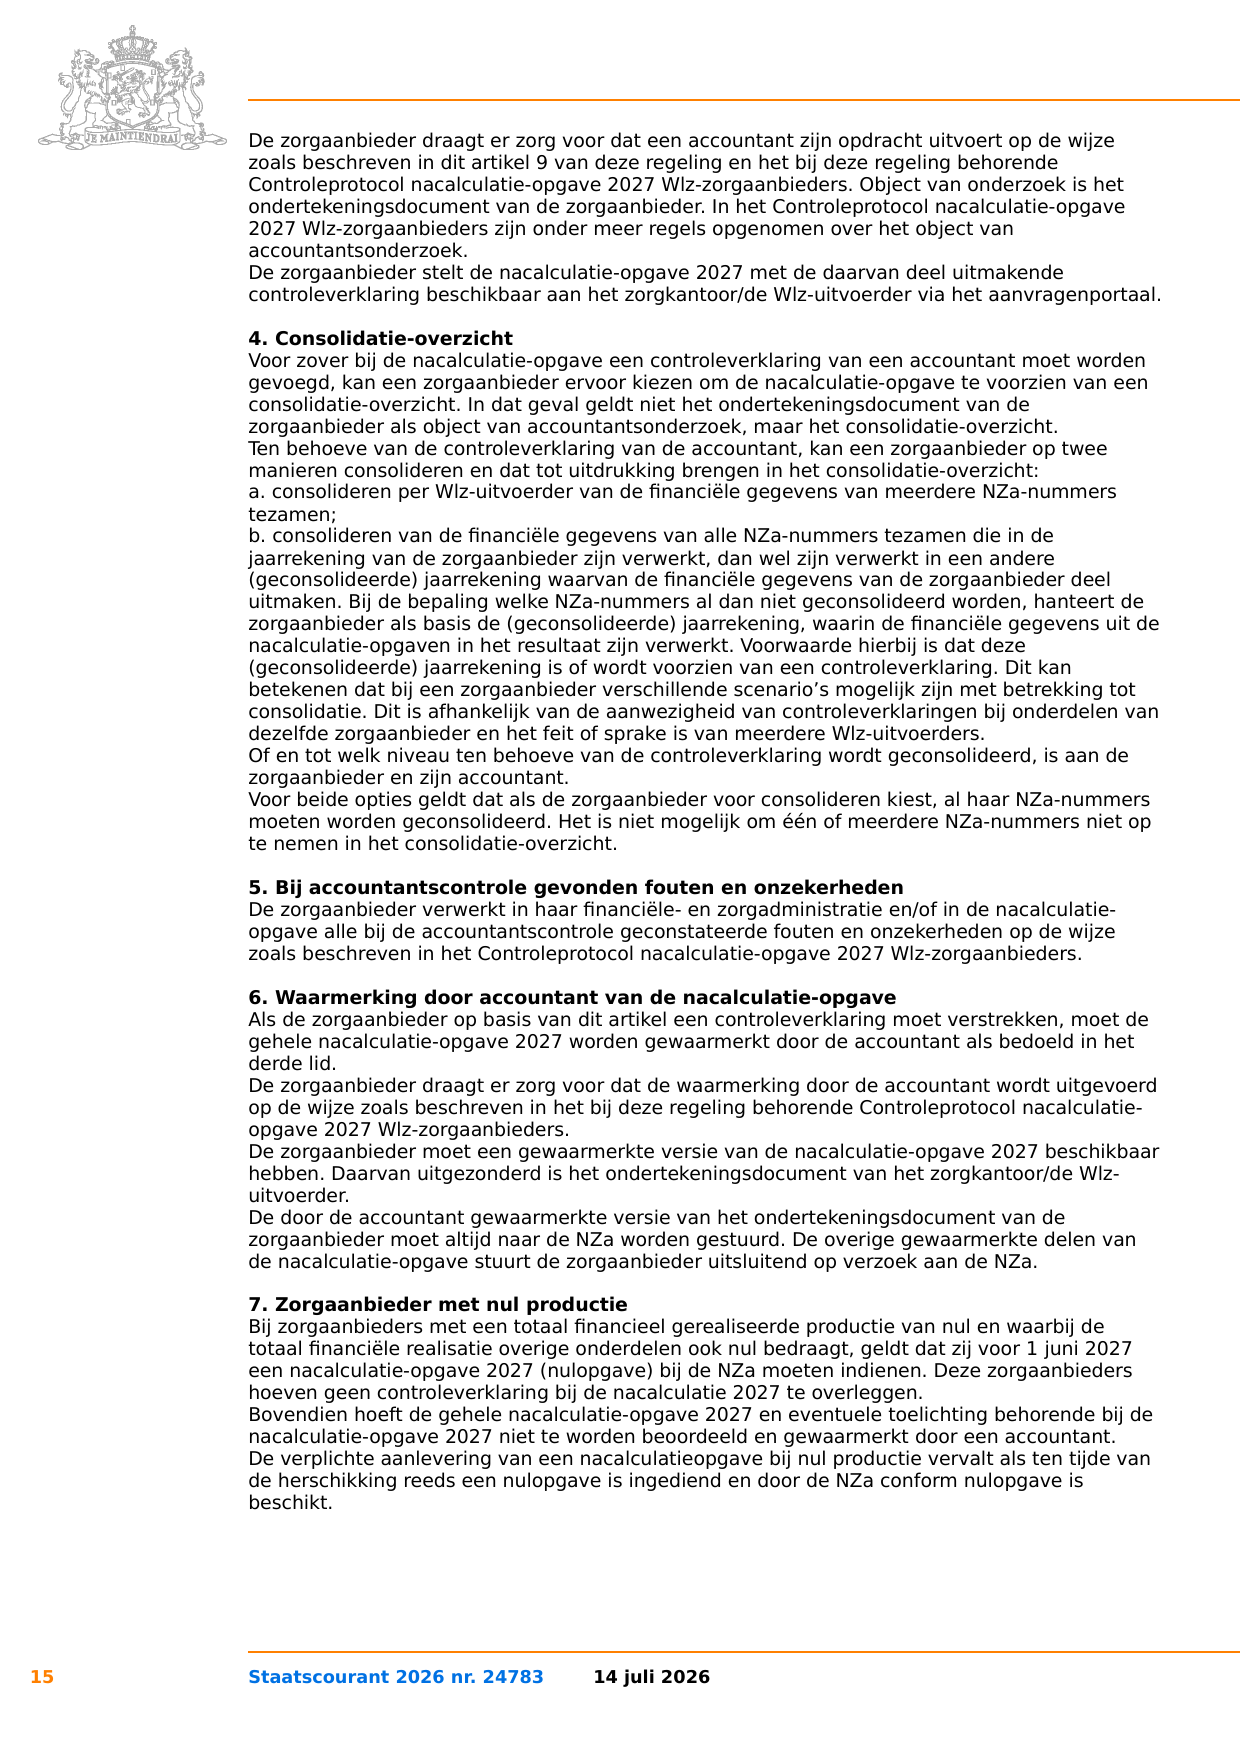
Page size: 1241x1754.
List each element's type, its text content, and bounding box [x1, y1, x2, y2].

subtitle 5. Bij accountantscontrole gevonden fouten en onzekerheden [248, 877, 1163, 899]
text Als de zorgaanbieder op basis van dit artikel een controleverklaring moet verstrekken, moet de gehele nacalculatie-opgave 2027 worden gewaarmerkt door de accountant als bedoeld in het derde lid. [248, 1009, 1163, 1075]
text De zorgaanbieder stelt de nacalculatie-opgave 2027 met de daarvan deel uitmakende controleverklaring beschikbaar aan het zorgkantoor/de Wlz-uitvoerder via het aanvragenportaal. [248, 262, 1163, 306]
text De verplichte aanlevering van een nacalculatieopgave bij nul productie vervalt als ten tijde van de herschikking reeds een nulopgave is ingediend en door de NZa conform nulopgave is beschikt. [248, 1448, 1163, 1514]
text b. consolideren van de financiële gegevens van alle NZa-nummers tezamen die in de jaarrekening van de zorgaanbieder zijn verwerkt, dan wel zijn verwerkt in een andere (geconsolideerde) jaarrekening waarvan de financiële gegevens van de zorgaanbieder deel uitmaken. Bij de bepaling welke NZa-nummers al dan niet geconsolideerd worden, hanteert de zorgaanbieder als basis de (geconsolideerde) jaarrekening, waarin de financiële gegevens uit de nacalculatie-opgaven in het resultaat zijn verwerkt. Voorwaarde hierbij is dat deze (geconsolideerde) jaarrekening is of wordt voorzien van een controleverklaring. Dit kan betekenen dat bij een zorgaanbieder verschillende scenario’s mogelijk zijn met betrekking tot consolidatie. Dit is afhankelijk van de aanwezigheid van controleverklaringen bij onderdelen van dezelfde zorgaanbieder en het feit of sprake is van meerdere Wlz-uitvoerders. [248, 525, 1163, 745]
text Of en tot welk niveau ten behoeve van de controleverklaring wordt geconsolideerd, is aan de zorgaanbieder en zijn accountant. [248, 745, 1163, 789]
text Voor beide opties geldt dat als de zorgaanbieder voor consolideren kiest, al haar NZa-nummers moeten worden geconsolideerd. Het is niet mogelijk om één of meerdere NZa-nummers niet op te nemen in het consolidatie-overzicht. [248, 789, 1163, 855]
picture [38, 25, 227, 150]
text De zorgaanbieder draagt er zorg voor dat de waarmerking door de accountant wordt uitgevoerd op de wijze zoals beschreven in het bij deze regeling behorende Controleprotocol nacalculatie-opgave 2027 Wlz-zorgaanbieders. [248, 1075, 1163, 1141]
text Ten behoeve van de controleverklaring van de accountant, kan een zorgaanbieder op twee manieren consolideren en dat tot uitdrukking brengen in het consolidatie-overzicht: [248, 437, 1163, 481]
text De zorgaanbieder moet een gewaarmerkte versie van de nacalculatie-opgave 2027 beschikbaar hebben. Daarvan uitgezonderd is het ondertekeningsdocument van het zorgkantoor/de Wlz-uitvoerder. [248, 1141, 1163, 1207]
subtitle 7. Zorgaanbieder met nul productie [248, 1294, 1163, 1316]
text De zorgaanbieder verwerkt in haar financiële- en zorgadministratie en/of in de nacalculatie-opgave alle bij de accountantscontrole geconstateerde fouten en onzekerheden op de wijze zoals beschreven in het Controleprotocol nacalculatie-opgave 2027 Wlz-zorgaanbieders. [248, 899, 1163, 965]
text a. consolideren per Wlz-uitvoerder van de financiële gegevens van meerdere NZa-nummers tezamen; [248, 481, 1163, 525]
subtitle 6. Waarmerking door accountant van de nacalculatie-opgave [248, 987, 1163, 1009]
text De door de accountant gewaarmerkte versie van het ondertekeningsdocument van de zorgaanbieder moet altijd naar de NZa worden gestuurd. De overige gewaarmerkte delen van de nacalculatie-opgave stuurt de zorgaanbieder uitsluitend op verzoek aan de NZa. [248, 1207, 1163, 1272]
text Bovendien hoeft de gehele nacalculatie-opgave 2027 en eventuele toelichting behorende bij de nacalculatie-opgave 2027 niet te worden beoordeeld en gewaarmerkt door een accountant. [248, 1404, 1163, 1448]
text Bij zorgaanbieders met een totaal financieel gerealiseerde productie van nul en waarbij de totaal financiële realisatie overige onderdelen ook nul bedraagt, geldt dat zij voor 1 juni 2027 een nacalculatie-opgave 2027 (nulopgave) bij de NZa moeten indienen. Deze zorgaanbieders hoeven geen controleverklaring bij de nacalculatie 2027 te overleggen. [248, 1316, 1163, 1404]
text Voor zover bij de nacalculatie-opgave een controleverklaring van een accountant moet worden gevoegd, kan een zorgaanbieder ervoor kiezen om de nacalculatie-opgave te voorzien van een consolidatie-overzicht. In dat geval geldt niet het ondertekeningsdocument van de zorgaanbieder als object van accountantsonderzoek, maar het consolidatie-overzicht. [248, 349, 1163, 437]
subtitle 4. Consolidatie-overzicht [248, 328, 1163, 349]
text De zorgaanbieder draagt er zorg voor dat een accountant zijn opdracht uitvoert op de wijze zoals beschreven in dit artikel 9 van deze regeling en het bij deze regeling behorende Controleprotocol nacalculatie-opgave 2027 Wlz-zorgaanbieders. Object van onderzoek is het ondertekeningsdocument van de zorgaanbieder. In het Controleprotocol nacalculatie-opgave 2027 Wlz-zorgaanbieders zijn onder meer regels opgenomen over het object van accountantsonderzoek. [248, 130, 1163, 262]
